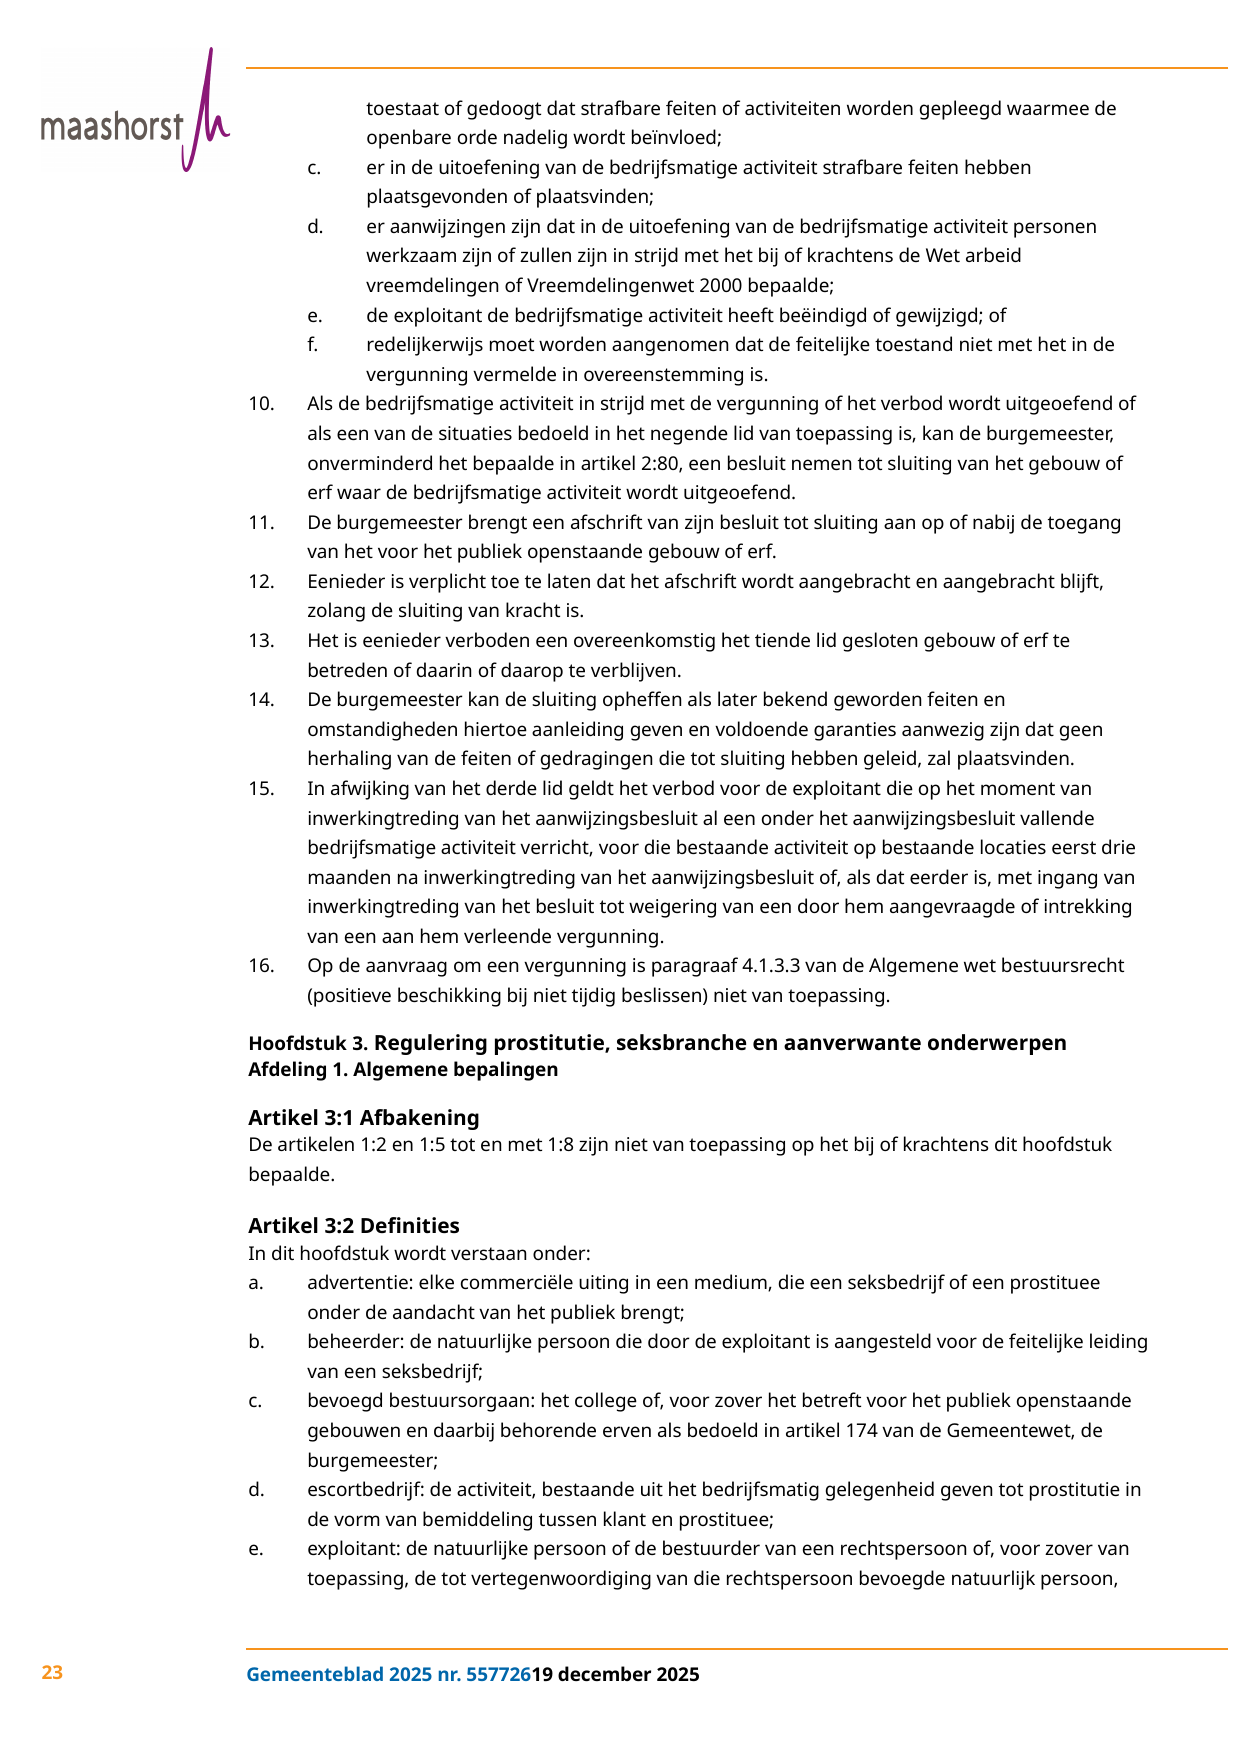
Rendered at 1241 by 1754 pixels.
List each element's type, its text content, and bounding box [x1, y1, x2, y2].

list beheerder: de natuurlijke persoon die door de exploitant is aangesteld voor de feitelijke leiding van een seksbedrijf; [248, 1328, 1152, 1384]
list Eenieder is verplicht toe te laten dat het afschrift wordt aangebracht en aangebracht blijft, zolang de sluiting van kracht is. [248, 568, 1152, 623]
list De burgemeester kan de sluiting opheffen als later bekend geworden feiten en omstandigheden hiertoe aanleiding geven en voldoende garanties aanwezig zijn dat geen herhaling van de feiten of gedragingen die tot sluiting hebben geleid, zal plaatsvinden. [248, 686, 1152, 771]
list De burgemeester brengt een afschrift van zijn besluit tot sluiting aan op of nabij de toegang van het voor het publiek openstaande gebouw of erf. [248, 509, 1152, 564]
list exploitant: de natuurlijke persoon of de bestuurder van een rechtspersoon of, voor zover van toepassing, de tot vertegenwoordiging van die rechtspersoon bevoegde natuurlijk persoon, [248, 1536, 1152, 1591]
list redelijkerwijs moet worden aangenomen dat de feitelijke toestand niet met het in de vergunning vermelde in overeenstemming is. [307, 331, 1152, 387]
list bevoegd bestuursorgaan: het college of, voor zover het betreft voor het publiek openstaande gebouwen en daarbij behorende erven als bedoeld in artikel 174 van de Gemeentewet, de burgemeester; [248, 1388, 1152, 1473]
text Afdeling 1. Algemene bepalingen [248, 1056, 1152, 1082]
list Het is eenieder verboden een overeenkomstig het tiende lid gesloten gebouw of erf te betreden of daarin of daarop te verblijven. [248, 627, 1152, 683]
list toestaat of gedoogt dat strafbare feiten of activiteiten worden gepleegd waarmee de openbare orde nadelig wordt beïnvloed; [307, 95, 1152, 150]
list Op de aanvraag om een vergunning is paragraaf 4.1.3.3 van de Algemene wet bestuursrecht (positieve beschikking bij niet tijdig beslissen) niet van toepassing. [248, 953, 1152, 1008]
list escortbedrijf: de activiteit, bestaande uit het bedrijfsmatig gelegenheid geven tot prostitutie in de vorm van bemiddeling tussen klant en prostituee; [248, 1476, 1152, 1532]
list er in de uitoefening van de bedrijfsmatige activiteit strafbare feiten hebben plaatsgevonden of plaatsvinden; [307, 154, 1152, 209]
text Hoofdstuk 3. Regulering prostitutie, seksbranche en aanverwante onderwerpen [248, 1028, 1152, 1056]
picture [41, 47, 231, 172]
list Als de bedrijfsmatige activiteit in strijd met de vergunning of het verbod wordt uitgeoefend of als een van de situaties bedoeld in het negende lid van toepassing is, kan de burgemeester, onverminderd het bepaalde in artikel 2:80, een besluit nemen tot sluiting van het gebouw of erf waar de bedrijfsmatige activiteit wordt uitgeoefend. [248, 391, 1152, 505]
text Artikel 3:1 Afbakening [248, 1103, 1152, 1131]
list er aanwijzingen zijn dat in de uitoefening van de bedrijfsmatige activiteit personen werkzaam zijn of zullen zijn in strijd met het bij of krachtens de Wet arbeid vreemdelingen of Vreemdelingenwet 2000 bepaalde; [307, 213, 1152, 298]
list de exploitant de bedrijfsmatige activiteit heeft beëindigd of gewijzigd; of [307, 302, 1152, 328]
text In dit hoofdstuk wordt verstaan onder: [248, 1240, 1152, 1266]
list advertentie: elke commerciële uiting in een medium, die een seksbedrijf of een prostituee onder de aandacht van het publiek brengt; [248, 1269, 1152, 1325]
text De artikelen 1:2 en 1:5 tot en met 1:8 zijn niet van toepassing op het bij of krachtens dit hoofdstuk bepaalde. [248, 1131, 1152, 1187]
text Artikel 3:2 Definities [248, 1211, 1152, 1240]
list In afwijking van het derde lid geldt het verbod voor de exploitant die op het moment van inwerkingtreding van het aanwijzingsbesluit al een onder het aanwijzingsbesluit vallende bedrijfsmatige activiteit verricht, voor die bestaande activiteit op bestaande locaties eerst drie maanden na inwerkingtreding van het aanwijzingsbesluit of, als dat eerder is, met ingang van inwerkingtreding van het besluit tot weigering van een door hem aangevraagde of intrekking van een aan hem verleende vergunning. [248, 775, 1152, 949]
